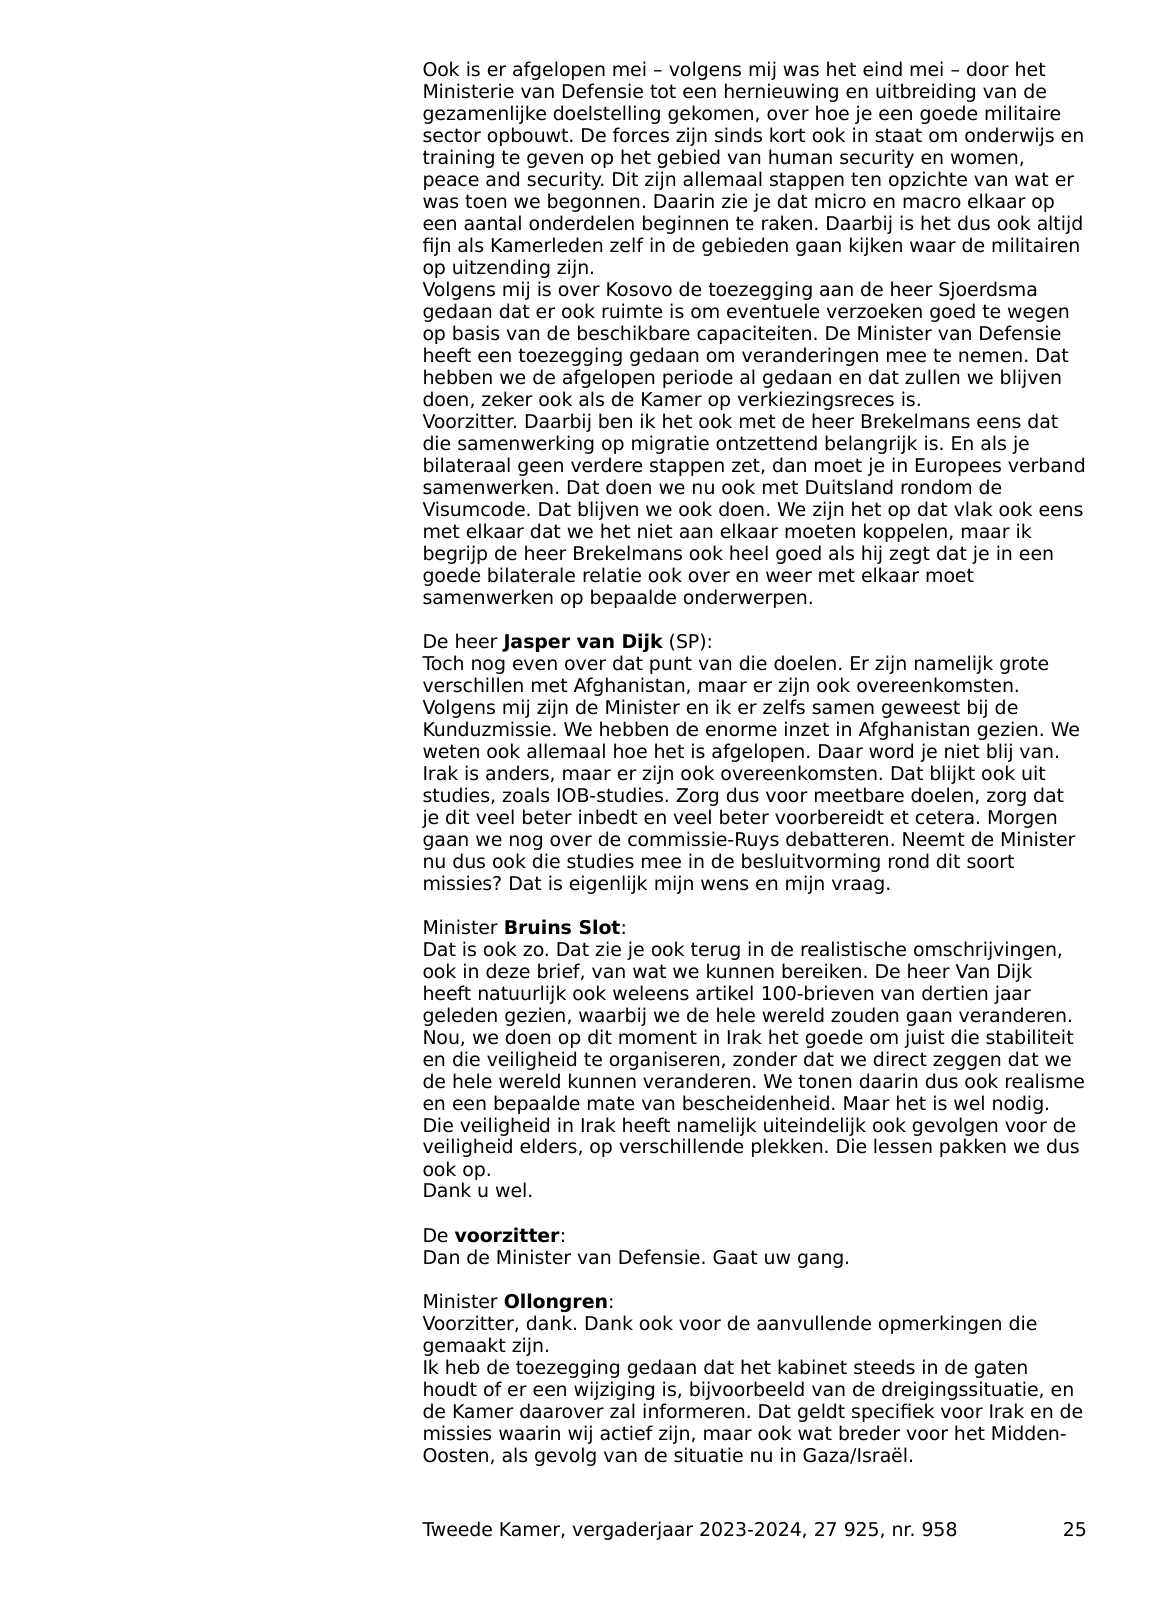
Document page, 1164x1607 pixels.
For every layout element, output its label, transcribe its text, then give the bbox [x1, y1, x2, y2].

text Voorzitter. Daarbij ben ik het ook met de heer Brekelmans eens dat die samenwerking op migratie ontzettend belangrijk is. En als je bilateraal geen verdere stappen zet, dan moet je in Europees verband samenwerken. Dat doen we nu ook met Duitsland rondom de Visumcode. Dat blijven we ook doen. We zijn het op dat vlak ook eens met elkaar dat we het niet aan elkaar moeten koppelen, maar ik begrijp de heer Brekelmans ook heel goed als hij zegt dat je in een goede bilaterale relatie ook over en weer met elkaar moet samenwerken op bepaalde onderwerpen. [422, 411, 1087, 608]
text De heer Jasper van Dijk (SP): [422, 631, 1087, 653]
text Ik heb de toezegging gedaan dat het kabinet steeds in de gaten houdt of er een wijziging is, bijvoorbeeld van de dreigingssituatie, en de Kamer daarover zal informeren. Dat geldt specifiek voor Irak en de missies waarin wij actief zijn, maar ook wat breder voor het Midden-Oosten, als gevolg van de situatie nu in Gaza/Israël. [422, 1357, 1087, 1467]
text Toch nog even over dat punt van die doelen. Er zijn namelijk grote verschillen met Afghanistan, maar er zijn ook overeenkomsten. Volgens mij zijn de Minister en ik er zelfs samen geweest bij de Kunduzmissie. We hebben de enorme inzet in Afghanistan gezien. We weten ook allemaal hoe het is afgelopen. Daar word je niet blij van. Irak is anders, maar er zijn ook overeenkomsten. Dat blijkt ook uit studies, zoals IOB-studies. Zorg dus voor meetbare doelen, zorg dat je dit veel beter inbedt en veel beter voorbereidt et cetera. Morgen gaan we nog over de commissie-Ruys debatteren. Neemt de Minister nu dus ook die studies mee in de besluitvorming rond dit soort missies? Dat is eigenlijk mijn wens en mijn vraag. [422, 653, 1087, 894]
text De voorzitter: [422, 1224, 1087, 1247]
text Dank u wel. [422, 1180, 1087, 1202]
text Dat is ook zo. Dat zie je ook terug in de realistische omschrijvingen, ook in deze brief, van wat we kunnen bereiken. De heer Van Dijk heeft natuurlijk ook weleens artikel 100-brieven van dertien jaar geleden gezien, waarbij we de hele wereld zouden gaan veranderen. Nou, we doen op dit moment in Irak het goede om juist die stabiliteit en die veiligheid te organiseren, zonder dat we direct zeggen dat we de hele wereld kunnen veranderen. We tonen daarin dus ook realisme en een bepaalde mate van bescheidenheid. Maar het is wel nodig. Die veiligheid in Irak heeft namelijk uiteindelijk ook gevolgen voor de veiligheid elders, op verschillende plekken. Die lessen pakken we dus ook op. [422, 939, 1087, 1180]
text Ook is er afgelopen mei – volgens mij was het eind mei – door het Ministerie van Defensie tot een hernieuwing en uitbreiding van de gezamenlijke doelstelling gekomen, over hoe je een goede militaire sector opbouwt. De forces zijn sinds kort ook in staat om onderwijs en training te geven op het gebied van human security en women, peace and security. Dit zijn allemaal stappen ten opzichte van wat er was toen we begonnen. Daarin zie je dat micro en macro elkaar op een aantal onderdelen beginnen te raken. Daarbij is het dus ook altijd fijn als Kamerleden zelf in de gebieden gaan kijken waar de militairen op uitzending zijn. [422, 59, 1087, 279]
text Minister Ollongren: [422, 1291, 1087, 1313]
text Volgens mij is over Kosovo de toezegging aan de heer Sjoerdsma gedaan dat er ook ruimte is om eventuele verzoeken goed te wegen op basis van de beschikbare capaciteiten. De Minister van Defensie heeft een toezegging gedaan om veranderingen mee te nemen. Dat hebben we de afgelopen periode al gedaan en dat zullen we blijven doen, zeker ook als de Kamer op verkiezingsreces is. [422, 279, 1087, 411]
text Dan de Minister van Defensie. Gaat uw gang. [422, 1247, 1087, 1268]
text Minister Bruins Slot: [422, 917, 1087, 939]
text Voorzitter, dank. Dank ook voor de aanvullende opmerkingen die gemaakt zijn. [422, 1313, 1087, 1357]
